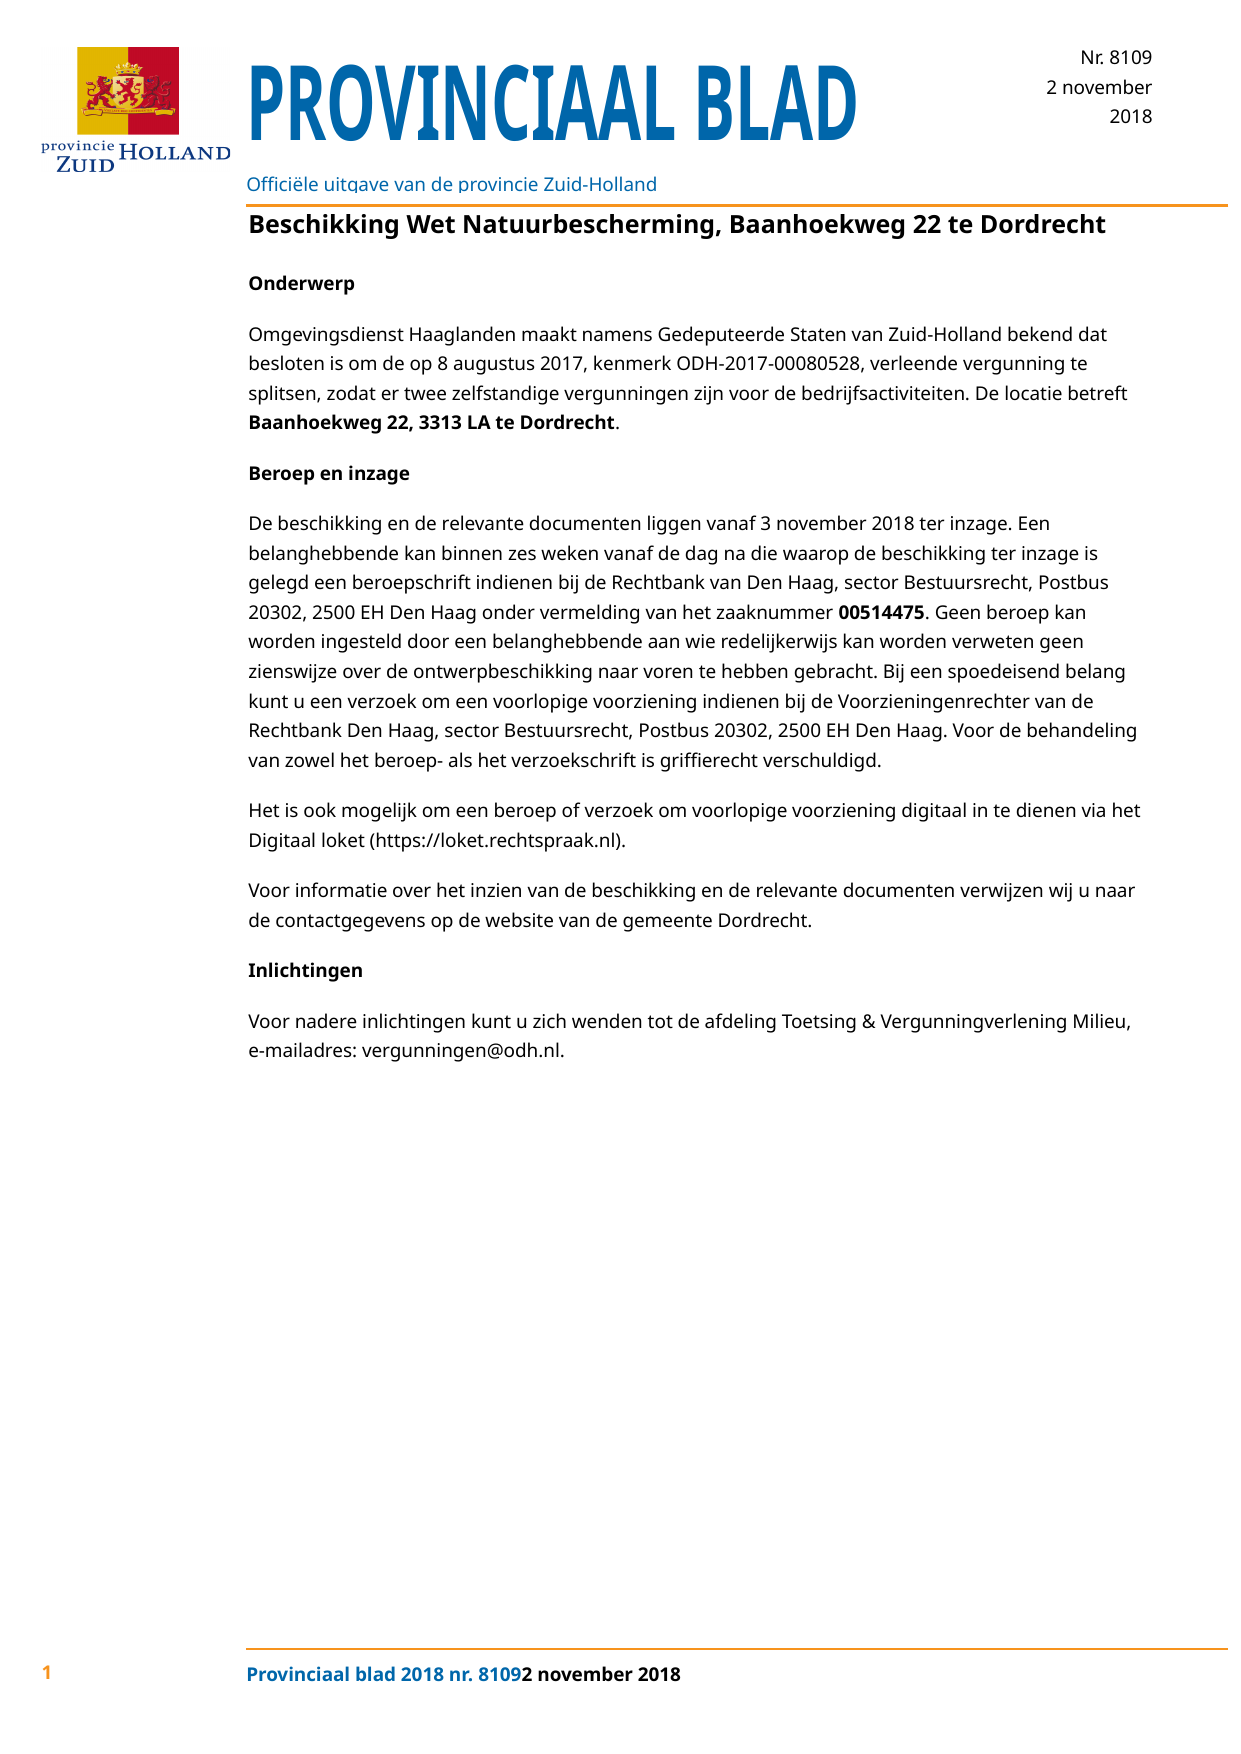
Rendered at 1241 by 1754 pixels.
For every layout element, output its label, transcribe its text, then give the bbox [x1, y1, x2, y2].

text Omgevingsdienst Haaglanden maakt namens Gedeputeerde Staten van Zuid-Holland bekend dat besloten is om de op 8 augustus 2017, kenmerk ODH-2017-00080528, verleende vergunning te splitsen, zodat er twee zelfstandige vergunningen zijn voor de bedrijfsactiviteiten. De locatie betreft Baanhoekweg 22, 3313 LA te Dordrecht. [248, 321, 1152, 435]
text Beschikking Wet Natuurbescherming, Baanhoekweg 22 te Dordrecht [248, 207, 1152, 241]
text Het is ook mogelijk om een beroep of verzoek om voorlopige voorziening digitaal in te dienen via het Digitaal loket (https://loket.rechtspraak.nl). [248, 797, 1152, 853]
text Inlichtingen [248, 957, 1152, 983]
text Beroep en inzage [248, 460, 1152, 486]
text Voor informatie over het inzien van de beschikking en de relevante documenten verwijzen wij u naar de contactgegevens op de website van de gemeente Dordrecht. [248, 877, 1152, 933]
text Onderwerp [248, 270, 1152, 296]
text Voor nadere inlichtingen kunt u zich wenden tot de afdeling Toetsing & Vergunningverlening Milieu, e-mailadres: vergunningen@odh.nl. [248, 1008, 1152, 1063]
text De beschikking en de relevante documenten liggen vanaf 3 november 2018 ter inzage. Een belanghebbende kan binnen zes weken vanaf de dag na die waarop de beschikking ter inzage is gelegd een beroepschrift indienen bij de Rechtbank van Den Haag, sector Bestuursrecht, Postbus 20302, 2500 EH Den Haag onder vermelding van het zaaknummer 00514475. Geen beroep kan worden ingesteld door een belanghebbende aan wie redelijkerwijs kan worden verweten geen zienswijze over de ontwerpbeschikking naar voren te hebben gebracht. Bij een spoedeisend belang kunt u een verzoek om een voorlopige voorziening indienen bij de Voorzieningenrechter van de Rechtbank Den Haag, sector Bestuursrecht, Postbus 20302, 2500 EH Den Haag. Voor de behandeling van zowel het beroep- als het verzoekschrift is griffierecht verschuldigd. [248, 510, 1152, 773]
picture [41, 47, 231, 172]
